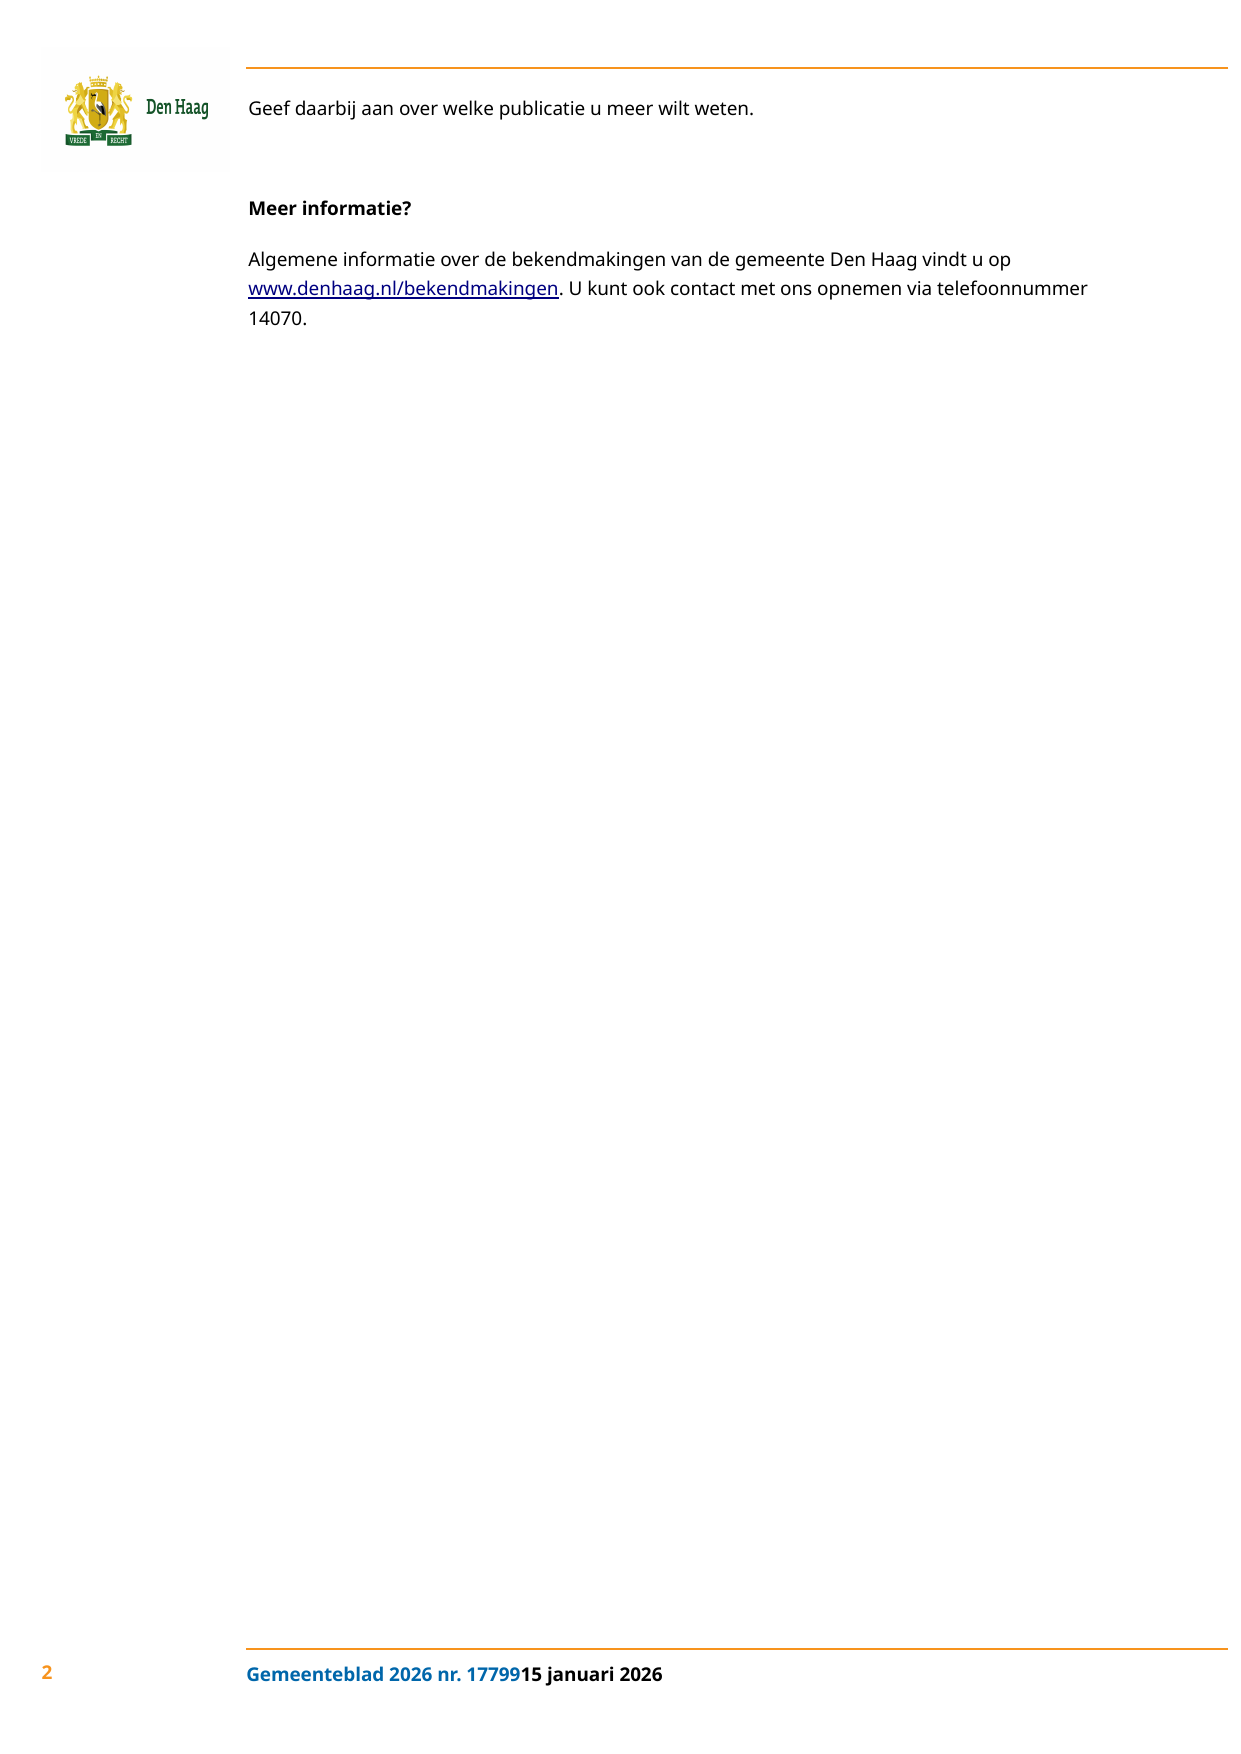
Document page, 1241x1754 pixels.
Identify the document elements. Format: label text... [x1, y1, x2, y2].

text Geef daarbij aan over welke publicatie u meer wilt weten. [248, 95, 1152, 121]
picture [41, 47, 231, 172]
text Algemene informatie over de bekendmakingen van de gemeente Den Haag vindt u op www.denhaag.nl/bekendmakingen. U kunt ook contact met ons opnemen via telefoonnummer 14070. [248, 246, 1152, 331]
text Meer informatie? [248, 196, 1152, 221]
